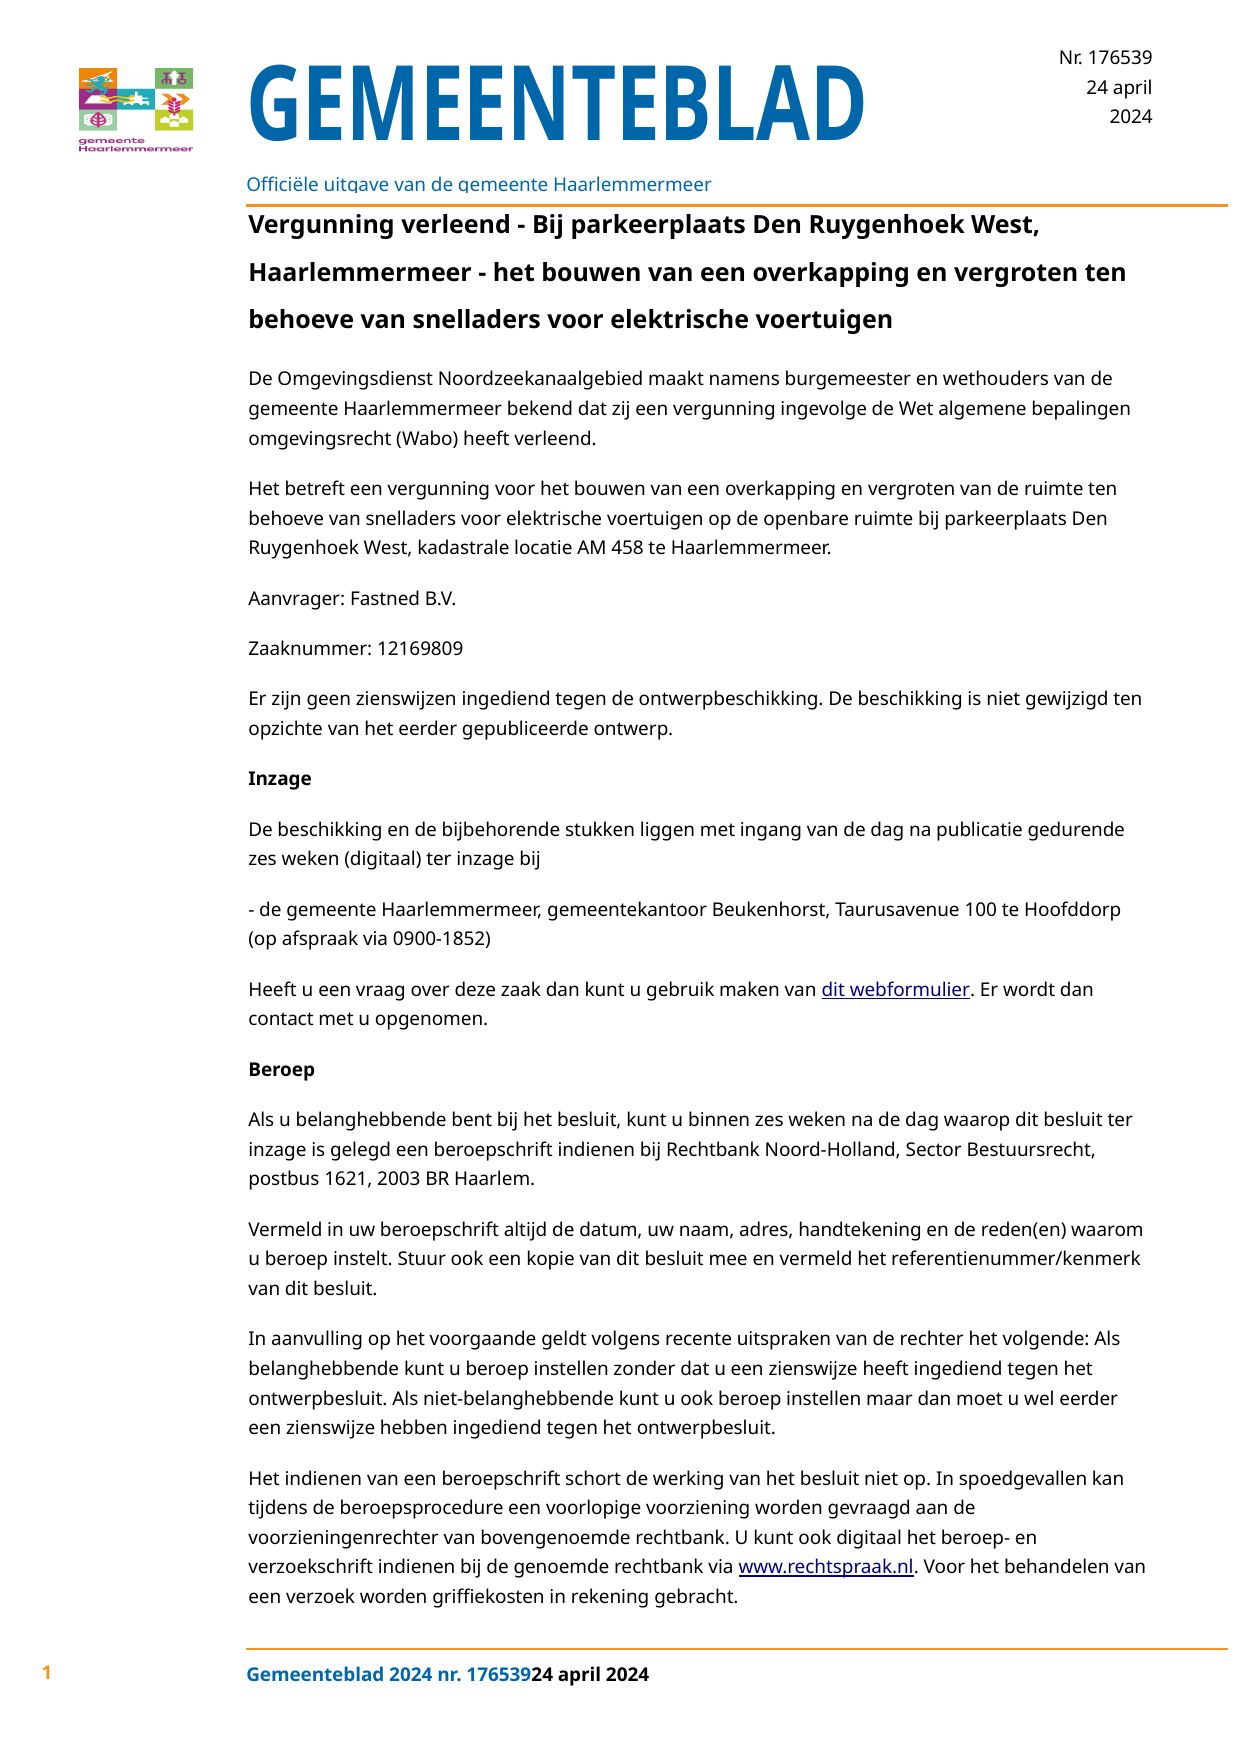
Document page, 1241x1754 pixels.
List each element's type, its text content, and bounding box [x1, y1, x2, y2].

text Vermeld in uw beroepschrift altijd de datum, uw naam, adres, handtekening en de reden(en) waarom u beroep instelt. Stuur ook een kopie van dit besluit mee en vermeld het referentienummer/kenmerk van dit besluit. [248, 1216, 1152, 1301]
text In aanvulling op het voorgaande geldt volgens recente uitspraken van de rechter het volgende: Als belanghebbende kunt u beroep instellen zonder dat u een zienswijze heeft ingediend tegen het ontwerpbesluit. Als niet-belanghebbende kunt u ook beroep instellen maar dan moet u wel eerder een zienswijze hebben ingediend tegen het ontwerpbesluit. [248, 1326, 1152, 1440]
text Beroep [248, 1056, 1152, 1082]
text Aanvrager: Fastned B.V. [248, 585, 1152, 610]
text Zaaknummer: 12169809 [248, 635, 1152, 661]
text De beschikking en de bijbehorende stukken liggen met ingang van de dag na publicatie gedurende zes weken (digitaal) ter inzage bij [248, 816, 1152, 871]
text - de gemeente Haarlemmermeer, gemeentekantoor Beukenhorst, Taurusavenue 100 te Hoofddorp (op afspraak via 0900-1852) [248, 896, 1152, 951]
text Inzage [248, 766, 1152, 791]
text De Omgevingsdienst Noordzeekanaalgebied maakt namens burgemeester en wethouders van de gemeente Haarlemmermeer bekend dat zij een vergunning ingevolge de Wet algemene bepalingen omgevingsrecht (Wabo) heeft verleend. [248, 366, 1152, 450]
text Heeft u een vraag over deze zaak dan kunt u gebruik maken van dit webformulier. Er wordt dan contact met u opgenomen. [248, 976, 1152, 1031]
text Er zijn geen zienswijzen ingediend tegen de ontwerpbeschikking. De beschikking is niet gewijzigd ten opzichte van het eerder gepubliceerde ontwerp. [248, 686, 1152, 741]
text Het indienen van een beroepschrift schort de werking van het besluit niet op. In spoedgevallen kan tijdens de beroepsprocedure een voorlopige voorziening worden gevraagd aan de voorzieningenrechter van bovengenoemde rechtbank. U kunt ook digitaal het beroep- en verzoekschrift indienen bij de genoemde rechtbank via www.rechtspraak.nl. Voor het behandelen van een verzoek worden griffiekosten in rekening gebracht. [248, 1465, 1152, 1609]
text Als u belanghebbende bent bij het besluit, kunt u binnen zes weken na de dag waarop dit besluit ter inzage is gelegd een beroepschrift indienen bij Rechtbank Noord-Holland, Sector Bestuursrecht, postbus 1621, 2003 BR Haarlem. [248, 1106, 1152, 1191]
text Vergunning verleend - Bij parkeerplaats Den Ruygenhoek West, Haarlemmermeer - het bouwen van een overkapping en vergroten ten behoeve van snelladers voor elektrische voertuigen [248, 207, 1152, 336]
picture [41, 47, 231, 172]
text Het betreft een vergunning voor het bouwen van een overkapping en vergroten van de ruimte ten behoeve van snelladers voor elektrische voertuigen op de openbare ruimte bij parkeerplaats Den Ruygenhoek West, kadastrale locatie AM 458 te Haarlemmermeer. [248, 475, 1152, 560]
